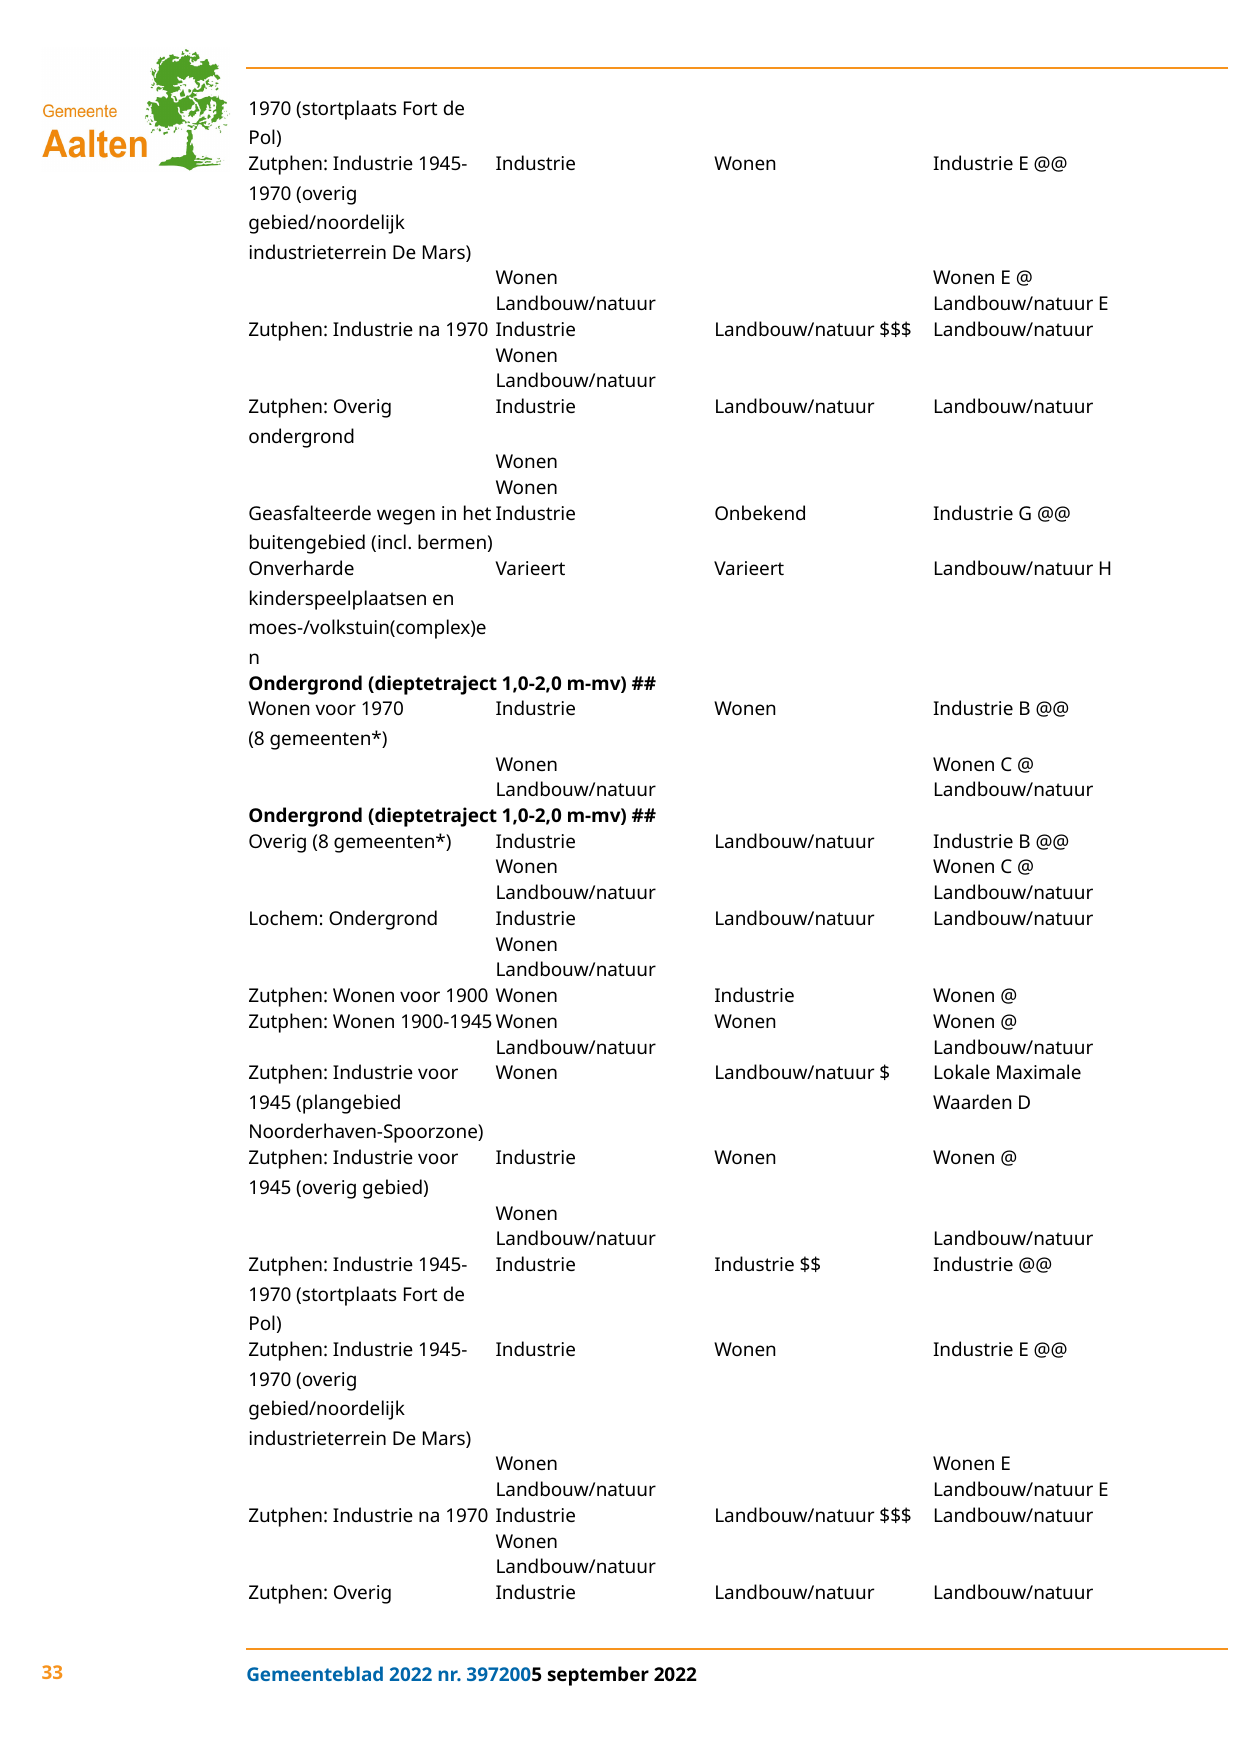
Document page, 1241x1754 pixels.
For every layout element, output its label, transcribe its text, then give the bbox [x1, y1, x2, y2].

table_cell [248, 1451, 495, 1476]
table_cell Onbekend [714, 500, 933, 555]
table_cell [248, 1554, 495, 1579]
table_cell [248, 777, 495, 802]
table_cell Varieert [714, 555, 933, 670]
table_cell Wonen voor 1970 (8 gemeenten*) [248, 696, 495, 751]
table_cell [248, 1226, 495, 1251]
table_cell Landbouw/natuur $$$ [714, 316, 933, 342]
table_cell Wonen [714, 1008, 933, 1034]
table_cell Varieert [495, 555, 714, 670]
table_cell Landbouw/natuur [933, 1502, 1152, 1528]
table_cell Landbouw/natuur H [933, 555, 1152, 670]
table_cell Wonen [495, 854, 714, 879]
table_cell Industrie [495, 1579, 714, 1605]
table_cell Industrie E @@ [933, 150, 1152, 264]
table_cell [933, 1528, 1152, 1553]
table_cell [714, 1528, 933, 1553]
table_cell Industrie [495, 1251, 714, 1336]
table_cell [714, 777, 933, 802]
table_cell Wonen C @ [933, 854, 1152, 879]
table_cell [714, 290, 933, 316]
table_cell Ondergrond (dieptetraject 1,0-2,0 m-mv) ## [248, 670, 1152, 696]
table_cell Landbouw/natuur [495, 1476, 714, 1502]
table_cell [714, 1226, 933, 1251]
table_cell [248, 368, 495, 393]
table_cell Zutphen: Industrie 1945-1970 (overig gebied/noordelijk industrieterrein De Mars) [248, 150, 495, 264]
table_cell [933, 1200, 1152, 1226]
table_cell Zutphen: Wonen voor 1900 [248, 983, 495, 1008]
table_cell Landbouw/natuur [933, 1034, 1152, 1059]
table_cell [933, 931, 1152, 957]
table_cell Zutphen: Industrie 1945-1970 (stortplaats Fort de Pol) [248, 1251, 495, 1336]
table_cell Landbouw/natuur [714, 1579, 933, 1605]
table_cell Wonen E [933, 1451, 1152, 1476]
table_cell Industrie [495, 150, 714, 264]
table_cell Industrie [495, 696, 714, 751]
table_cell Landbouw/natuur [714, 393, 933, 448]
table_cell Industrie B @@ [933, 828, 1152, 854]
table_cell Zutphen: Wonen 1900-1945 [248, 1008, 495, 1034]
table_cell Wonen [495, 1528, 714, 1553]
table_cell Industrie [495, 905, 714, 931]
table_cell Landbouw/natuur [714, 905, 933, 931]
table_cell [933, 342, 1152, 367]
table_cell Industrie G @@ [933, 500, 1152, 555]
table_cell Landbouw/natuur [495, 1554, 714, 1579]
table_cell [714, 1476, 933, 1502]
table_cell Landbouw/natuur E [933, 1476, 1152, 1502]
table_cell Industrie [495, 316, 714, 342]
table_cell [714, 957, 933, 982]
table_cell [714, 368, 933, 393]
table_cell Lochem: Ondergrond [248, 905, 495, 931]
table_cell Zutphen: Industrie voor 1945 (overig gebied) [248, 1145, 495, 1200]
table_cell Onverharde kinderspeelplaatsen en moes-/volkstuin(complex)en [248, 555, 495, 670]
table_cell [714, 342, 933, 367]
picture [41, 47, 231, 172]
table_cell Zutphen: Industrie na 1970 [248, 316, 495, 342]
table_cell [714, 474, 933, 500]
table_cell Geasfalteerde wegen in het buitengebied (incl. bermen) [248, 500, 495, 555]
table_cell Zutphen: Industrie na 1970 [248, 1502, 495, 1528]
table_cell Overig (8 gemeenten*) [248, 828, 495, 854]
table_cell [248, 880, 495, 905]
table_cell [248, 1528, 495, 1553]
table_cell Industrie [495, 500, 714, 555]
table_cell Wonen [714, 696, 933, 751]
table_cell Landbouw/natuur $ [714, 1060, 933, 1144]
table_cell [933, 368, 1152, 393]
table_cell Wonen [495, 342, 714, 367]
table_cell Zutphen: Overig ondergrond [248, 393, 495, 448]
table_cell Landbouw/natuur [933, 1579, 1152, 1605]
table_cell Wonen [714, 1336, 933, 1451]
table_cell Landbouw/natuur [495, 777, 714, 802]
table_cell [248, 931, 495, 957]
table_cell Landbouw/natuur [933, 316, 1152, 342]
table_cell Lokale Maximale Waarden D [933, 1060, 1152, 1144]
table_cell Wonen [495, 1008, 714, 1034]
table_cell [714, 1200, 933, 1226]
table_cell Industrie $$ [714, 1251, 933, 1336]
table_cell [933, 449, 1152, 474]
table_cell [248, 957, 495, 982]
table_cell [714, 1554, 933, 1579]
table_cell [248, 854, 495, 879]
table_cell [933, 957, 1152, 982]
table_cell Industrie [495, 1336, 714, 1451]
table_cell Landbouw/natuur [495, 290, 714, 316]
table_cell Landbouw/natuur [933, 777, 1152, 802]
table_cell [714, 95, 933, 150]
table_cell Landbouw/natuur [495, 368, 714, 393]
table_cell Wonen @ [933, 1145, 1152, 1200]
table_cell [248, 1476, 495, 1502]
table_cell Wonen @ [933, 983, 1152, 1008]
table_cell [714, 1451, 933, 1476]
table_cell Zutphen: Industrie voor 1945 (plangebied Noorderhaven-Spoorzone) [248, 1060, 495, 1144]
table_cell Landbouw/natuur [933, 880, 1152, 905]
table_cell Wonen [495, 1200, 714, 1226]
table_cell [714, 931, 933, 957]
table_cell Industrie [495, 393, 714, 448]
table_cell Wonen C @ [933, 751, 1152, 777]
table_cell Wonen [714, 1145, 933, 1200]
table_cell [714, 751, 933, 777]
table_cell Industrie B @@ [933, 696, 1152, 751]
table_cell [933, 1554, 1152, 1579]
table_cell Industrie [495, 1145, 714, 1200]
table_cell Wonen [495, 931, 714, 957]
table_cell [248, 751, 495, 777]
table_cell Wonen [495, 1451, 714, 1476]
table_cell Landbouw/natuur [495, 1034, 714, 1059]
table_cell [714, 265, 933, 290]
table_cell [933, 474, 1152, 500]
table_cell [248, 1034, 495, 1059]
table_cell Landbouw/natuur [714, 828, 933, 854]
table_cell [248, 474, 495, 500]
table_cell Landbouw/natuur [933, 393, 1152, 448]
table_cell [495, 95, 714, 150]
table_cell Landbouw/natuur [495, 957, 714, 982]
table_cell [248, 290, 495, 316]
table_cell Wonen [495, 474, 714, 500]
table_cell [248, 265, 495, 290]
table_cell Landbouw/natuur [495, 880, 714, 905]
table_cell [714, 1034, 933, 1059]
table_cell Zutphen: Industrie 1945-1970 (overig gebied/noordelijk industrieterrein De Mars) [248, 1336, 495, 1451]
table_cell Landbouw/natuur [495, 1226, 714, 1251]
table_cell Wonen [714, 150, 933, 264]
table_cell Wonen @ [933, 1008, 1152, 1034]
table_cell Zutphen: Overig [248, 1579, 495, 1605]
table_cell Landbouw/natuur [933, 905, 1152, 931]
table_cell Industrie @@ [933, 1251, 1152, 1336]
table_cell Wonen [495, 751, 714, 777]
table_cell Landbouw/natuur $$$ [714, 1502, 933, 1528]
table_cell Wonen [495, 265, 714, 290]
table_cell Wonen [495, 983, 714, 1008]
table_cell [248, 1200, 495, 1226]
table_cell Ondergrond (dieptetraject 1,0-2,0 m-mv) ## [248, 802, 1152, 828]
table_cell Industrie E @@ [933, 1336, 1152, 1451]
table_cell 1970 (stortplaats Fort de Pol) [248, 95, 495, 150]
table_cell Landbouw/natuur [933, 1226, 1152, 1251]
table_cell Wonen E @ [933, 265, 1152, 290]
table_cell [248, 449, 495, 474]
table_cell [248, 342, 495, 367]
table_cell Wonen [495, 449, 714, 474]
table_cell Industrie [495, 828, 714, 854]
table_cell [714, 880, 933, 905]
table_cell [714, 449, 933, 474]
table_cell Industrie [495, 1502, 714, 1528]
table_cell Wonen [495, 1060, 714, 1144]
table_cell [933, 95, 1152, 150]
table_cell [714, 854, 933, 879]
table_cell Industrie [714, 983, 933, 1008]
table_cell Landbouw/natuur E [933, 290, 1152, 316]
